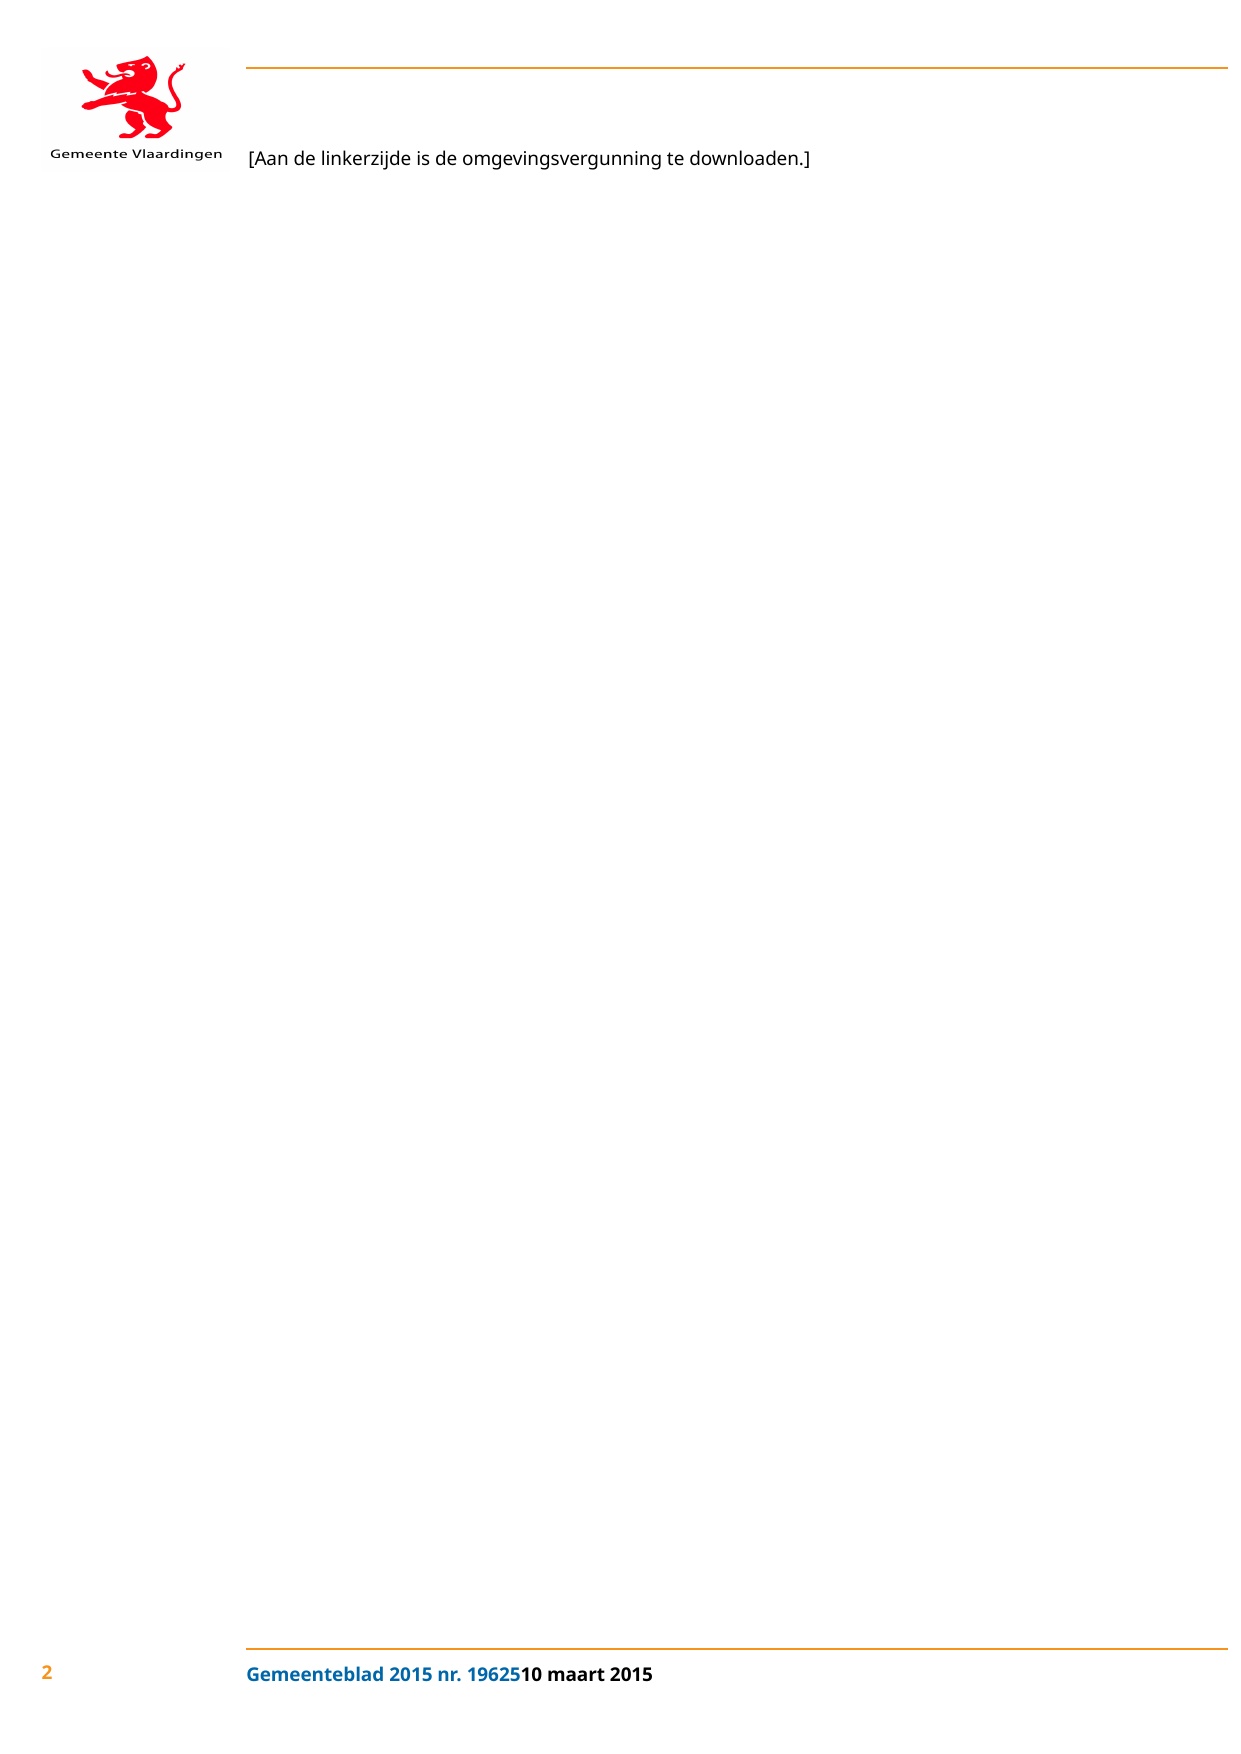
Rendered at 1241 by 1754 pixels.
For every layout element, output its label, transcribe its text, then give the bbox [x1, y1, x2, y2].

text [Aan de linkerzijde is de omgevingsvergunning te downloaden.] [248, 145, 1152, 171]
picture [41, 47, 231, 172]
